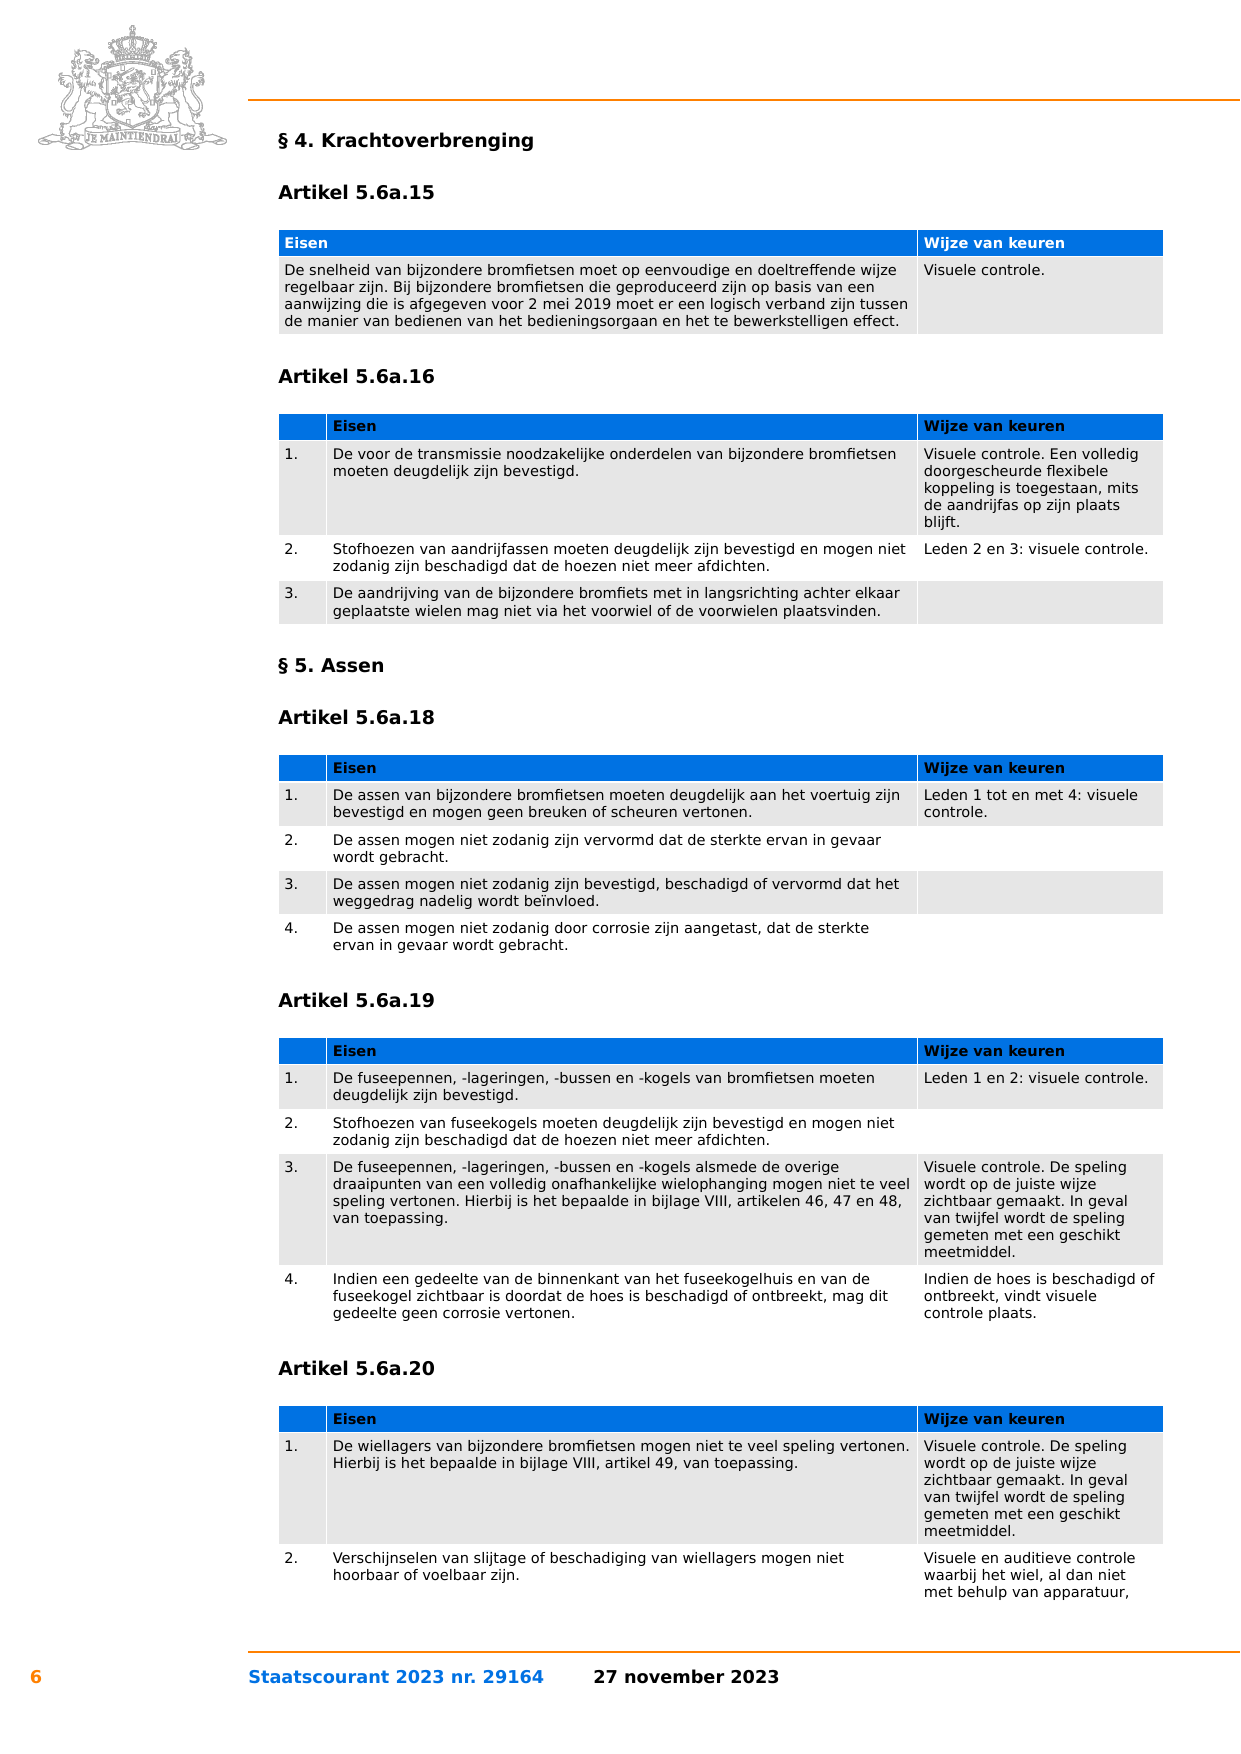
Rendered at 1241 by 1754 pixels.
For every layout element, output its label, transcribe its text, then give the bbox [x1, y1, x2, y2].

table_cell Leden 2 en 3: visuele controle. [918, 536, 1163, 580]
subtitle Artikel 5.6a.15 [278, 182, 1163, 204]
table_cell De assen mogen niet zodanig zijn vervormd dat de sterkte ervan in gevaar wordt gebracht. [327, 827, 917, 870]
table_cell Leden 1 en 2: visuele controle. [918, 1065, 1163, 1109]
picture [38, 25, 227, 150]
table_cell Leden 1 tot en met 4: visuele controle. [918, 783, 1163, 826]
table_header Eisen [279, 230, 917, 256]
table_cell De wiellagers van bijzondere bromfietsen mogen niet te veel speling vertonen. Hierbij is het bepaalde in bijlage VIII, artikel 49, van toepassing. [327, 1433, 917, 1544]
table_cell De aandrijving van de bijzondere bromfiets met in langsrichting achter elkaar geplaatste wielen mag niet via het voorwiel of de voorwielen plaatsvinden. [327, 581, 917, 624]
table_cell De assen van bijzondere bromfietsen moeten deugdelijk aan het voertuig zijn bevestigd en mogen geen breuken of scheuren vertonen. [327, 783, 917, 826]
table_cell 3. [279, 1154, 326, 1265]
table_cell De fuseepennen, -lageringen, -bussen en -kogels van bromfietsen moeten deugdelijk zijn bevestigd. [327, 1065, 917, 1109]
table_header [279, 1406, 326, 1432]
table_cell Visuele controle. [918, 257, 1163, 334]
table_cell 1. [279, 441, 326, 535]
table_cell [918, 827, 1163, 870]
table_cell 2. [279, 827, 326, 870]
subtitle Artikel 5.6a.20 [278, 1358, 1163, 1380]
table_cell Stofhoezen van aandrijfassen moeten deugdelijk zijn bevestigd en mogen niet zodanig zijn beschadigd dat de hoezen niet meer afdichten. [327, 536, 917, 580]
table_cell De assen mogen niet zodanig door corrosie zijn aangetast, dat de sterkte ervan in gevaar wordt gebracht. [327, 916, 917, 959]
table_cell Visuele controle. De speling wordt op de juiste wijze zichtbaar gemaakt. In geval van twijfel wordt de speling gemeten met een geschikt meetmiddel. [918, 1154, 1163, 1265]
table_cell De voor de transmissie noodzakelijke onderdelen van bijzondere bromfietsen moeten deugdelijk zijn bevestigd. [327, 441, 917, 535]
table_cell De fuseepennen, -lageringen, -bussen en -kogels alsmede de overige draaipunten van een volledig onafhankelijke wielophanging mogen niet te veel speling vertonen. Hierbij is het bepaalde in bijlage VIII, artikelen 46, 47 en 48, van toepassing. [327, 1154, 917, 1265]
table_cell [918, 581, 1163, 624]
subtitle Artikel 5.6a.16 [278, 366, 1163, 388]
table_cell 2. [279, 1110, 326, 1153]
table_cell 4. [279, 916, 326, 959]
table_cell De snelheid van bijzondere bromfietsen moet op eenvoudige en doeltreffende wijze regelbaar zijn. Bij bijzondere bromfietsen die geproduceerd zijn op basis van een aanwijzing die is afgegeven voor 2 mei 2019 moet er een logisch verband zijn tussen de manier van bedienen van het bedieningsorgaan en het te bewerkstelligen effect. [279, 257, 917, 334]
table_cell Verschijnselen van slijtage of beschadiging van wiellagers mogen niet hoorbaar of voelbaar zijn. [327, 1546, 917, 1606]
table_header Wijze van keuren [918, 1406, 1163, 1432]
table_cell 2. [279, 536, 326, 580]
table_header Wijze van keuren [918, 1038, 1163, 1064]
table_header Eisen [327, 414, 917, 440]
subtitle § 4. Krachtoverbrenging [278, 130, 1163, 152]
table_cell 2. [279, 1546, 326, 1606]
table_cell [918, 1110, 1163, 1153]
table_cell Indien de hoes is beschadigd of ontbreekt, vindt visuele controle plaats. [918, 1266, 1163, 1327]
table_cell Stofhoezen van fuseekogels moeten deugdelijk zijn bevestigd en mogen niet zodanig zijn beschadigd dat de hoezen niet meer afdichten. [327, 1110, 917, 1153]
table_cell Indien een gedeelte van de binnenkant van het fuseekogelhuis en van de fuseekogel zichtbaar is doordat de hoes is beschadigd of ontbreekt, mag dit gedeelte geen corrosie vertonen. [327, 1266, 917, 1327]
table_cell 4. [279, 1266, 326, 1327]
table_header Eisen [327, 755, 917, 781]
table_cell Visuele en auditieve controle waarbij het wiel, al dan niet met behulp van apparatuur, [918, 1546, 1163, 1606]
table_header [279, 755, 326, 781]
table_cell [918, 871, 1163, 914]
table_cell Visuele controle. Een volledig doorgescheurde flexibele koppeling is toegestaan, mits de aandrijfas op zijn plaats blijft. [918, 441, 1163, 535]
table_cell Visuele controle. De speling wordt op de juiste wijze zichtbaar gemaakt. In geval van twijfel wordt de speling gemeten met een geschikt meetmiddel. [918, 1433, 1163, 1544]
table_cell 1. [279, 1433, 326, 1544]
table_cell [918, 916, 1163, 959]
table_header [279, 414, 326, 440]
subtitle Artikel 5.6a.18 [278, 707, 1163, 729]
table_header Wijze van keuren [918, 414, 1163, 440]
table_cell De assen mogen niet zodanig zijn bevestigd, beschadigd of vervormd dat het weggedrag nadelig wordt beïnvloed. [327, 871, 917, 914]
table_cell 1. [279, 1065, 326, 1109]
table_cell 1. [279, 783, 326, 826]
subtitle § 5. Assen [278, 655, 1163, 677]
table_header Wijze van keuren [918, 230, 1163, 256]
table_cell 3. [279, 581, 326, 624]
table_header Wijze van keuren [918, 755, 1163, 781]
subtitle Artikel 5.6a.19 [278, 990, 1163, 1012]
table_header Eisen [327, 1038, 917, 1064]
table_cell 3. [279, 871, 326, 914]
table_header Eisen [327, 1406, 917, 1432]
table_header [279, 1038, 326, 1064]
